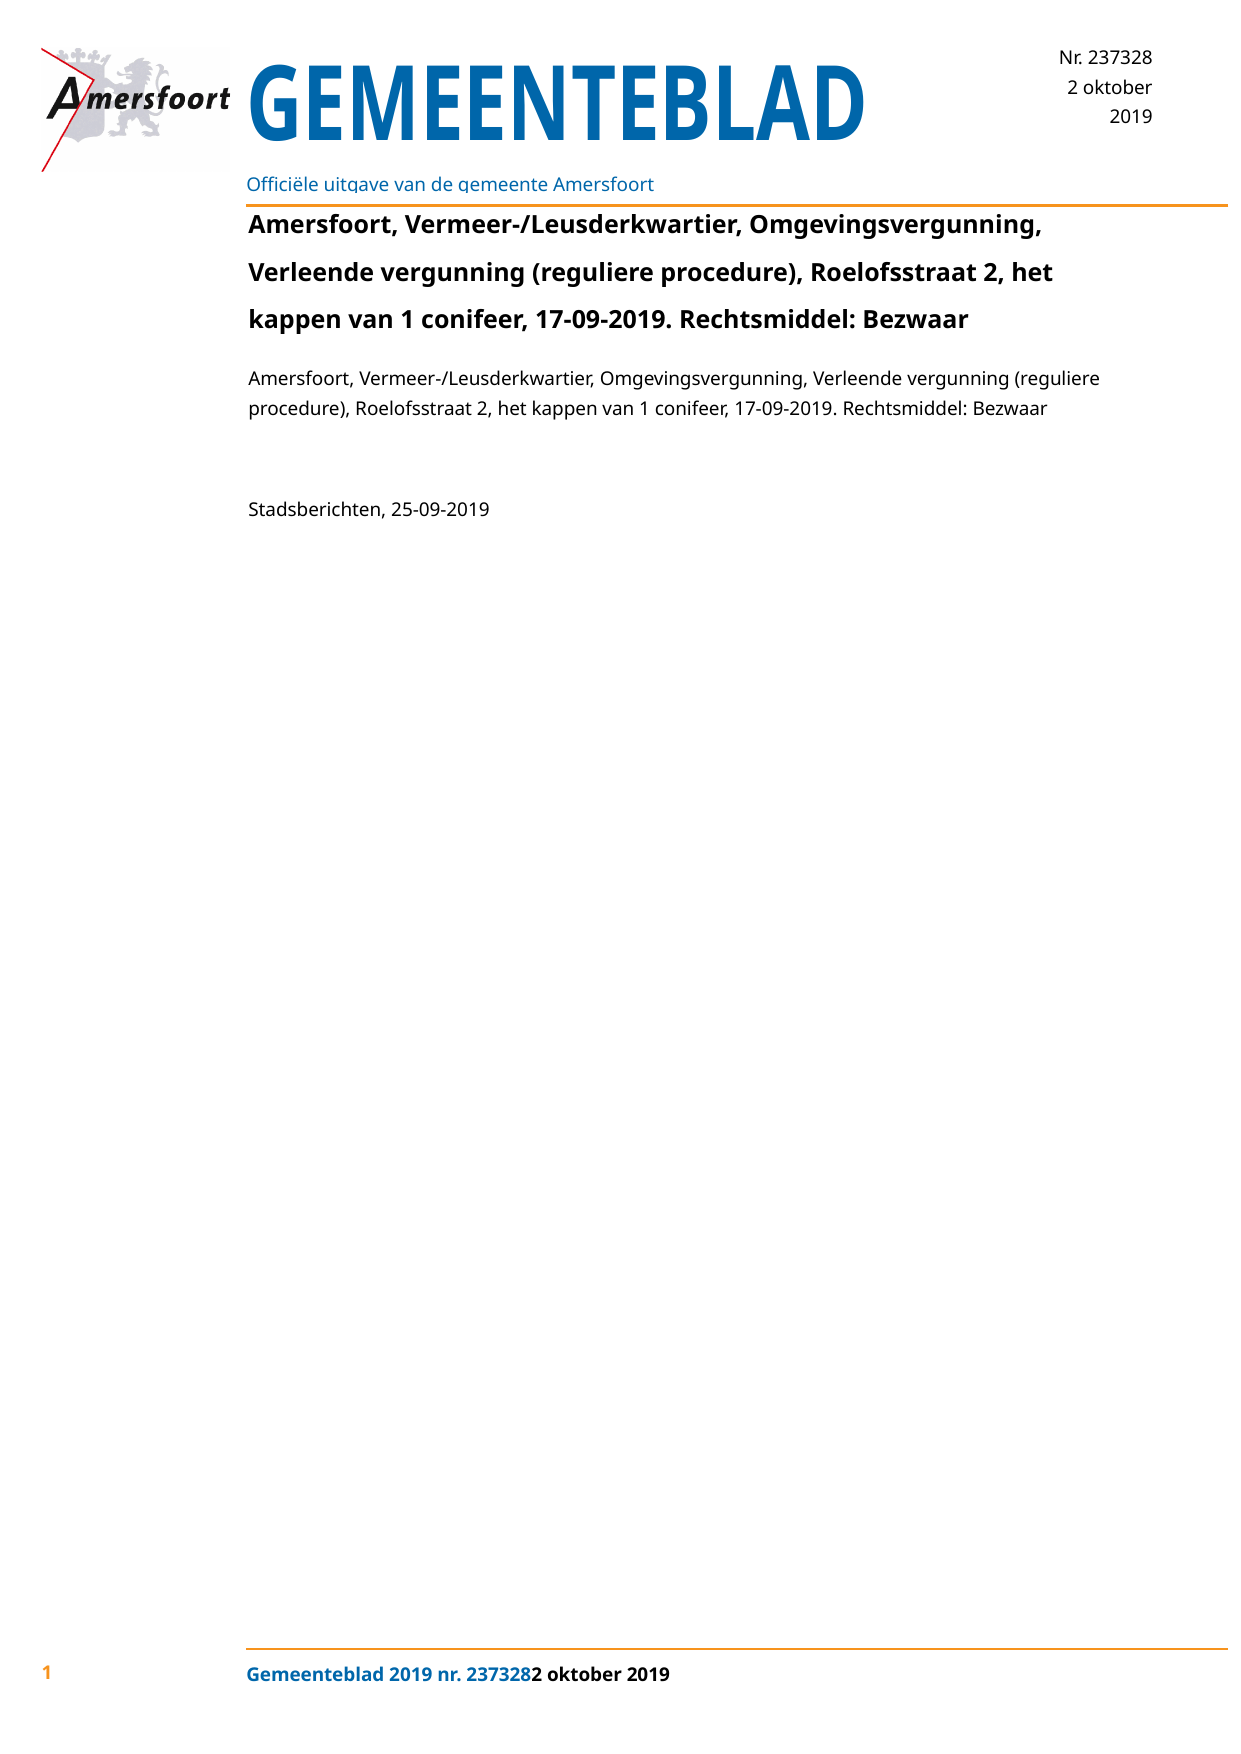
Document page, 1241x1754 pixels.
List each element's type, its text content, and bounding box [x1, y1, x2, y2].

text Stadsberichten, 25-09-2019 [248, 496, 1152, 522]
text Amersfoort, Vermeer-/Leusderkwartier, Omgevingsvergunning, Verleende vergunning (reguliere procedure), Roelofsstraat 2, het kappen van 1 conifeer, 17-09-2019. Rechtsmiddel: Bezwaar [248, 207, 1152, 336]
text Amersfoort, Vermeer-/Leusderkwartier, Omgevingsvergunning, Verleende vergunning (reguliere procedure), Roelofsstraat 2, het kappen van 1 conifeer, 17-09-2019. Rechtsmiddel: Bezwaar [248, 366, 1152, 421]
picture [41, 47, 231, 172]
